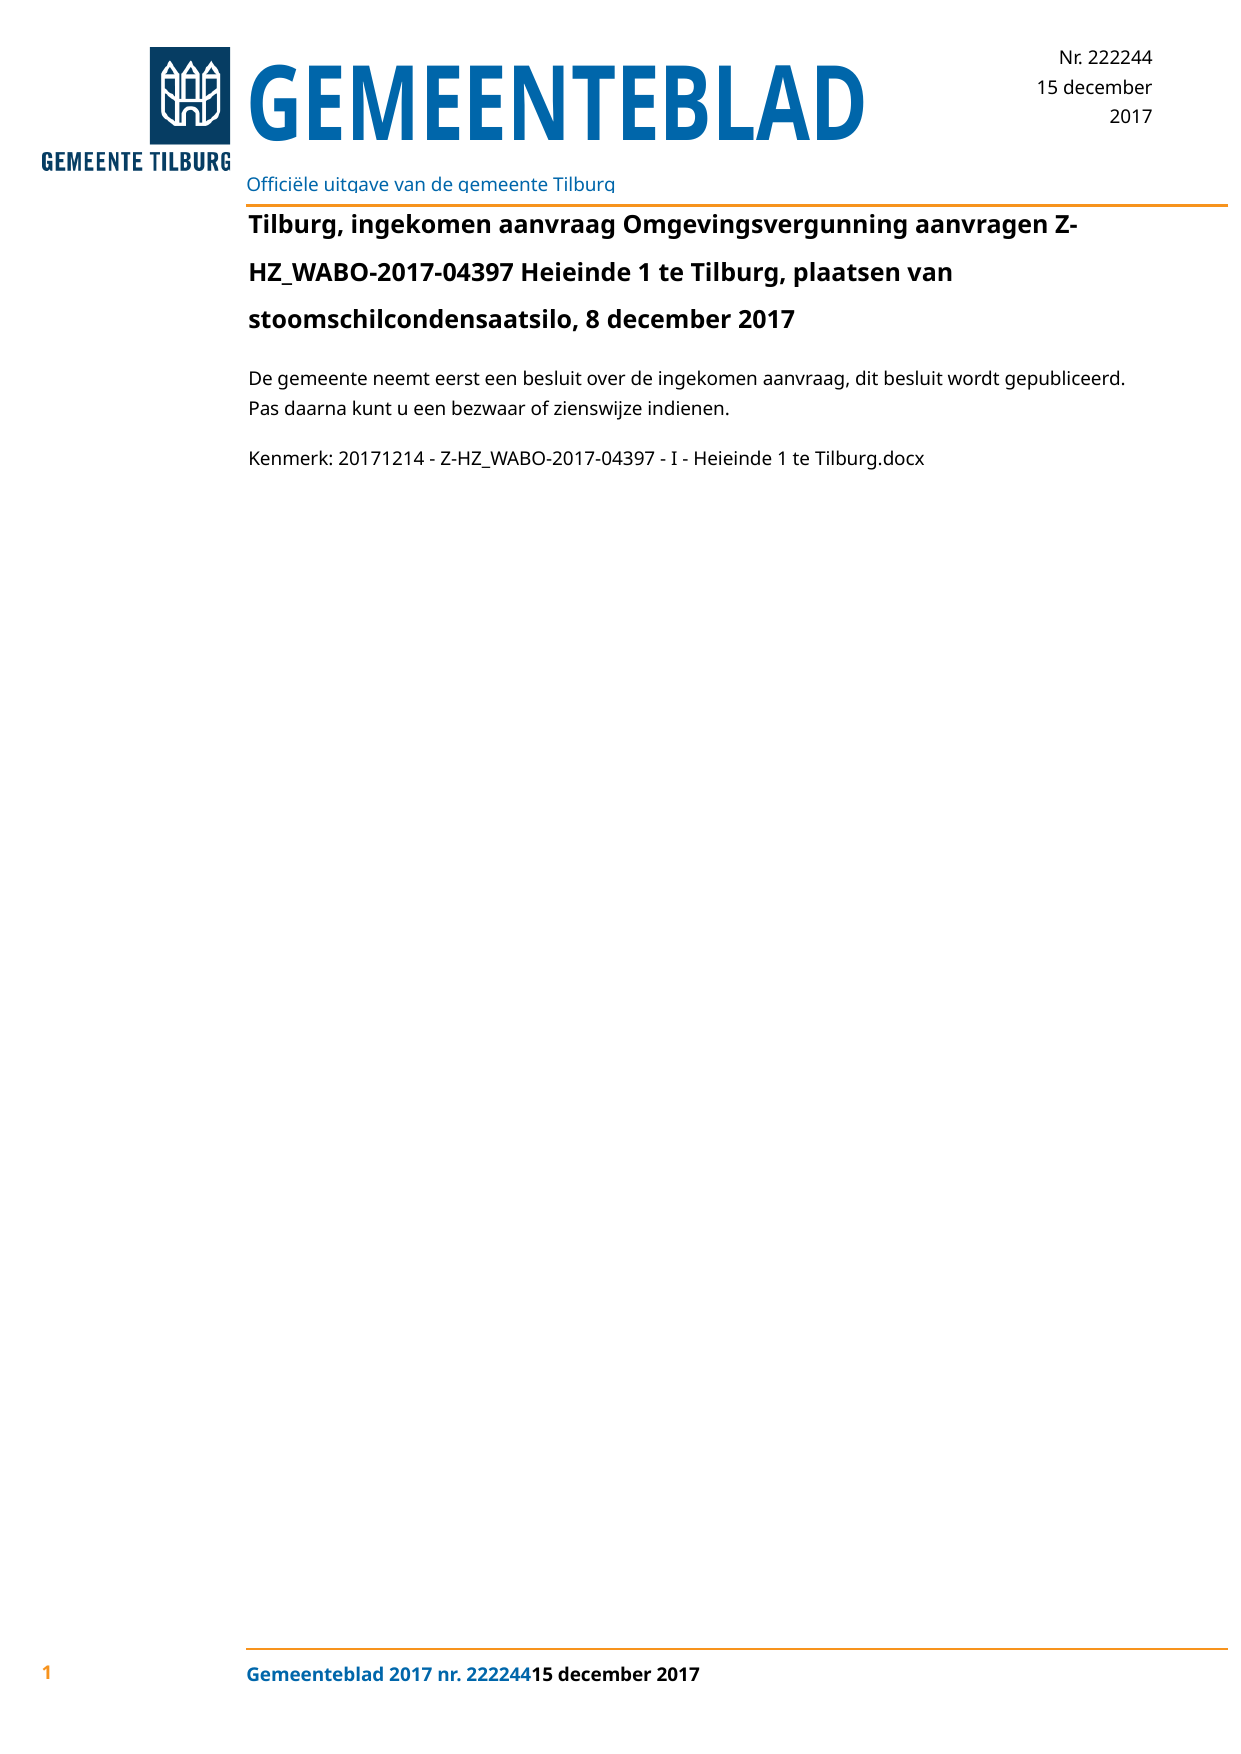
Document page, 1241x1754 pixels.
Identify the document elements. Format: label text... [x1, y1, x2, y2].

picture [41, 47, 231, 172]
text Tilburg, ingekomen aanvraag Omgevingsvergunning aanvragen Z-HZ_WABO-2017-04397 Heieinde 1 te Tilburg, plaatsen van stoomschilcondensaatsilo, 8 december 2017 [248, 207, 1152, 336]
text De gemeente neemt eerst een besluit over de ingekomen aanvraag, dit besluit wordt gepubliceerd. Pas daarna kunt u een bezwaar of zienswijze indienen. [248, 366, 1152, 421]
text Kenmerk: 20171214 - Z-HZ_WABO-2017-04397 - I - Heieinde 1 te Tilburg.docx [248, 446, 1152, 471]
